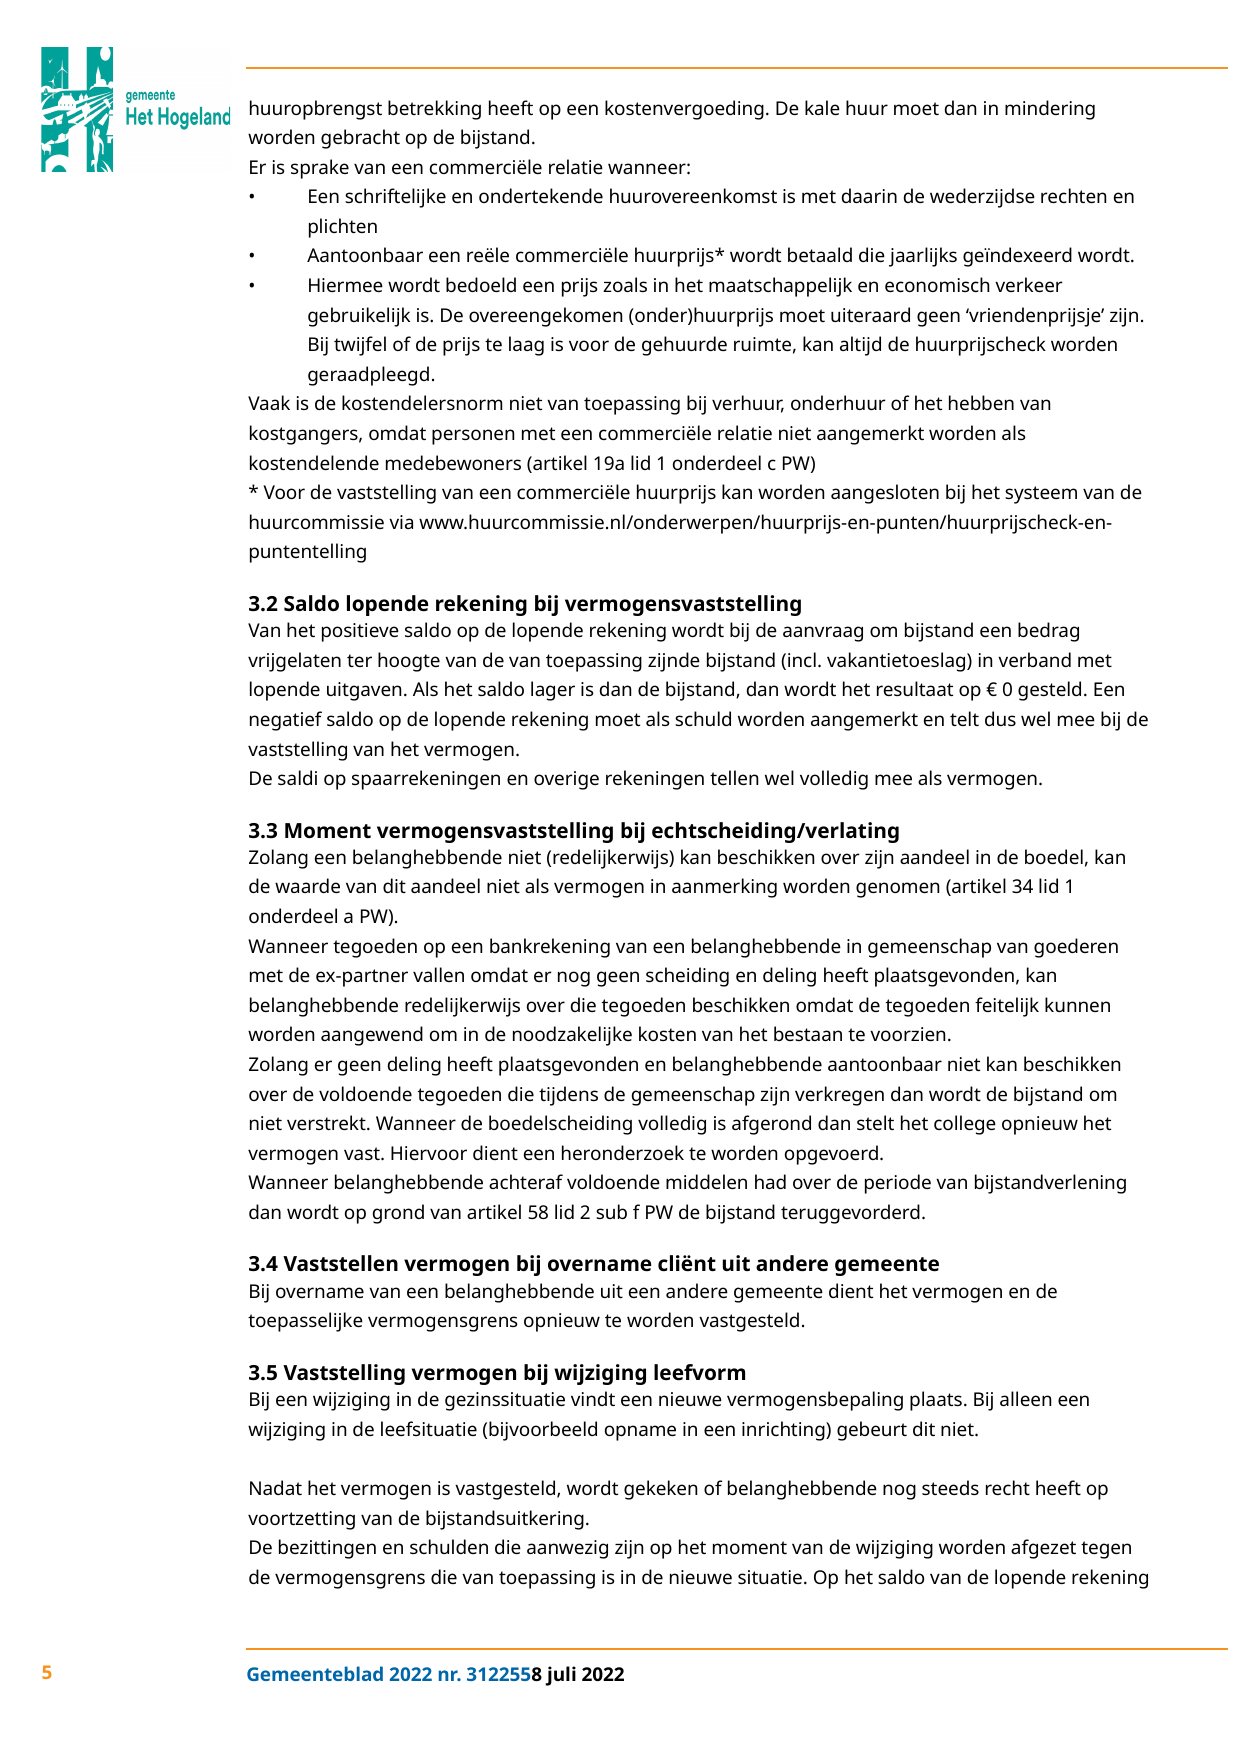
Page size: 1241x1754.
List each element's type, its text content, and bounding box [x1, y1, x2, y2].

text 3.2 Saldo lopende rekening bij vermogensvaststelling [248, 589, 1152, 617]
list Een schriftelijke en ondertekende huurovereenkomst is met daarin de wederzijdse rechten en plichten [248, 183, 1152, 239]
list Aantoonbaar een reële commerciële huurprijs* wordt betaald die jaarlijks geïndexeerd wordt. [248, 243, 1152, 268]
text De bezittingen en schulden die aanwezig zijn op het moment van de wijziging worden afgezet tegen de vermogensgrens die van toepassing is in de nieuwe situatie. Op het saldo van de lopende rekening [248, 1534, 1152, 1590]
text Wanneer belanghebbende achteraf voldoende middelen had over de periode van bijstandverlening dan wordt op grond van artikel 58 lid 2 sub f PW de bijstand teruggevorderd. [248, 1169, 1152, 1225]
text huuropbrengst betrekking heeft op een kostenvergoeding. De kale huur moet dan in mindering worden gebracht op de bijstand. [248, 95, 1152, 150]
text 3.5 Vaststelling vermogen bij wijziging leefvorm [248, 1358, 1152, 1386]
text Vaak is de kostendelersnorm niet van toepassing bij verhuur, onderhuur of het hebben van kostgangers, omdat personen met een commerciële relatie niet aangemerkt worden als kostendelende medebewoners (artikel 19a lid 1 onderdeel c PW) [248, 391, 1152, 476]
text 3.3 Moment vermogensvaststelling bij echtscheiding/verlating [248, 816, 1152, 844]
text Bij een wijziging in de gezinssituatie vindt een nieuwe vermogensbepaling plaats. Bij alleen een wijziging in de leefsituatie (bijvoorbeeld opname in een inrichting) gebeurt dit niet. [248, 1386, 1152, 1442]
list Hiermee wordt bedoeld een prijs zoals in het maatschappelijk en economisch verkeer gebruikelijk is. De overeengekomen (onder)huurprijs moet uiteraard geen ‘vriendenprijsje’ zijn. Bij twijfel of de prijs te laag is voor de gehuurde ruimte, kan altijd de huurprijscheck worden geraadpleegd. [248, 272, 1152, 387]
text 3.4 Vaststellen vermogen bij overname cliënt uit andere gemeente [248, 1249, 1152, 1278]
text * Voor de vaststelling van een commerciële huurprijs kan worden aangesloten bij het systeem van de huurcommissie via www.huurcommissie.nl/onderwerpen/huurprijs-en-punten/huurprijscheck-en-puntentelling [248, 479, 1152, 564]
text Wanneer tegoeden op een bankrekening van een belanghebbende in gemeenschap van goederen met de ex-partner vallen omdat er nog geen scheiding en deling heeft plaatsgevonden, kan belanghebbende redelijkerwijs over die tegoeden beschikken omdat de tegoeden feitelijk kunnen worden aangewend om in de noodzakelijke kosten van het bestaan te voorzien. [248, 933, 1152, 1047]
text Zolang een belanghebbende niet (redelijkerwijs) kan beschikken over zijn aandeel in de boedel, kan de waarde van dit aandeel niet als vermogen in aanmerking worden genomen (artikel 34 lid 1 onderdeel a PW). [248, 844, 1152, 929]
text Van het positieve saldo op de lopende rekening wordt bij de aanvraag om bijstand een bedrag vrijgelaten ter hoogte van de van toepassing zijnde bijstand (incl. vakantietoeslag) in verband met lopende uitgaven. Als het saldo lager is dan de bijstand, dan wordt het resultaat op € 0 gesteld. Een negatief saldo op de lopende rekening moet als schuld worden aangemerkt en telt dus wel mee bij de vaststelling van het vermogen. [248, 617, 1152, 761]
text Zolang er geen deling heeft plaatsgevonden en belanghebbende aantoonbaar niet kan beschikken over de voldoende tegoeden die tijdens de gemeenschap zijn verkregen dan wordt de bijstand om niet verstrekt. Wanneer de boedelscheiding volledig is afgerond dan stelt het college opnieuw het vermogen vast. Hiervoor dient een heronderzoek te worden opgevoerd. [248, 1051, 1152, 1166]
text Er is sprake van een commerciële relatie wanneer: [248, 154, 1152, 180]
text De saldi op spaarrekeningen en overige rekeningen tellen wel volledig mee als vermogen. [248, 765, 1152, 791]
text Bij overname van een belanghebbende uit een andere gemeente dient het vermogen en de toepasselijke vermogensgrens opnieuw te worden vastgesteld. [248, 1278, 1152, 1333]
picture [41, 47, 231, 172]
text Nadat het vermogen is vastgesteld, wordt gekeken of belanghebbende nog steeds recht heeft op voortzetting van de bijstandsuitkering. [248, 1475, 1152, 1531]
